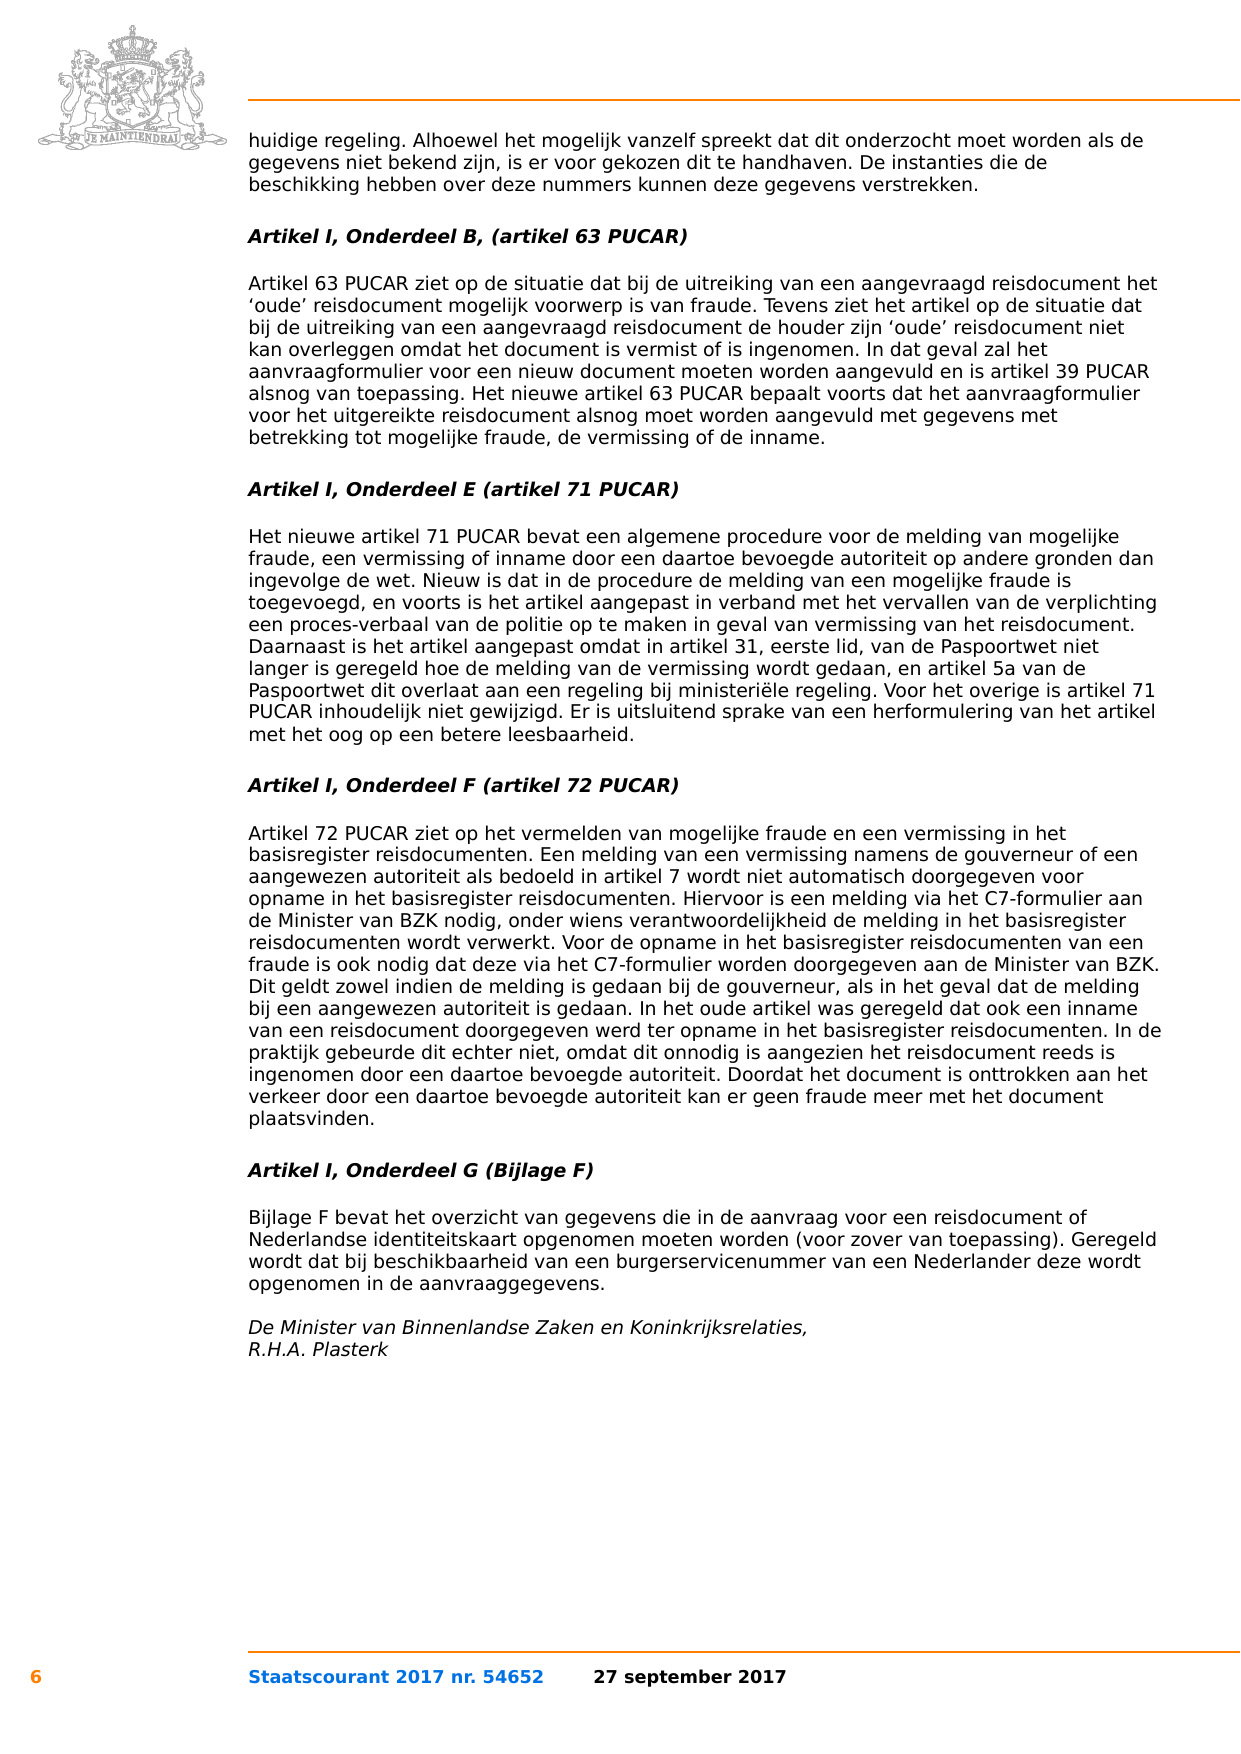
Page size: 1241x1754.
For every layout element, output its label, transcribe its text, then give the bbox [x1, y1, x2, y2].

text Artikel 63 PUCAR ziet op de situatie dat bij de uitreiking van een aangevraagd reisdocument het ‘oude’ reisdocument mogelijk voorwerp is van fraude. Tevens ziet het artikel op de situatie dat bij de uitreiking van een aangevraagd reisdocument de houder zijn ‘oude’ reisdocument niet kan overleggen omdat het document is vermist of is ingenomen. In dat geval zal het aanvraagformulier voor een nieuw document moeten worden aangevuld en is artikel 39 PUCAR alsnog van toepassing. Het nieuwe artikel 63 PUCAR bepaalt voorts dat het aanvraagformulier voor het uitgereikte reisdocument alsnog moet worden aangevuld met gegevens met betrekking tot mogelijke fraude, de vermissing of de inname. [248, 273, 1163, 449]
text De Minister van Binnenlandse Zaken en Koninkrijksrelaties, R.H.A. Plasterk [248, 1317, 1163, 1361]
picture [38, 25, 227, 150]
subtitle Artikel I, Onderdeel E (artikel 71 PUCAR) [248, 479, 1163, 501]
text Het nieuwe artikel 71 PUCAR bevat een algemene procedure voor de melding van mogelijke fraude, een vermissing of inname door een daartoe bevoegde autoriteit op andere gronden dan ingevolge de wet. Nieuw is dat in de procedure de melding van een mogelijke fraude is toegevoegd, en voorts is het artikel aangepast in verband met het vervallen van de verplichting een proces-verbaal van de politie op te maken in geval van vermissing van het reisdocument. Daarnaast is het artikel aangepast omdat in artikel 31, eerste lid, van de Paspoortwet niet langer is geregeld hoe de melding van de vermissing wordt gedaan, en artikel 5a van de Paspoortwet dit overlaat aan een regeling bij ministeriële regeling. Voor het overige is artikel 71 PUCAR inhoudelijk niet gewijzigd. Er is uitsluitend sprake van een herformulering van het artikel met het oog op een betere leesbaarheid. [248, 526, 1163, 745]
subtitle Artikel I, Onderdeel F (artikel 72 PUCAR) [248, 775, 1163, 797]
subtitle Artikel I, Onderdeel G (Bijlage F) [248, 1160, 1163, 1182]
text Artikel 72 PUCAR ziet op het vermelden van mogelijke fraude en een vermissing in het basisregister reisdocumenten. Een melding van een vermissing namens de gouverneur of een aangewezen autoriteit als bedoeld in artikel 7 wordt niet automatisch doorgegeven voor opname in het basisregister reisdocumenten. Hiervoor is een melding via het C7-formulier aan de Minister van BZK nodig, onder wiens verantwoordelijkheid de melding in het basisregister reisdocumenten wordt verwerkt. Voor de opname in het basisregister reisdocumenten van een fraude is ook nodig dat deze via het C7-formulier worden doorgegeven aan de Minister van BZK. Dit geldt zowel indien de melding is gedaan bij de gouverneur, als in het geval dat de melding bij een aangewezen autoriteit is gedaan. In het oude artikel was geregeld dat ook een inname van een reisdocument doorgegeven werd ter opname in het basisregister reisdocumenten. In de praktijk gebeurde dit echter niet, omdat dit onnodig is aangezien het reisdocument reeds is ingenomen door een daartoe bevoegde autoriteit. Doordat het document is onttrokken aan het verkeer door een daartoe bevoegde autoriteit kan er geen fraude meer met het document plaatsvinden. [248, 822, 1163, 1130]
text Bijlage F bevat het overzicht van gegevens die in de aanvraag voor een reisdocument of Nederlandse identiteitskaart opgenomen moeten worden (voor zover van toepassing). Geregeld wordt dat bij beschikbaarheid van een burgerservicenummer van een Nederlander deze wordt opgenomen in de aanvraaggegevens. [248, 1207, 1163, 1295]
text huidige regeling. Alhoewel het mogelijk vanzelf spreekt dat dit onderzocht moet worden als de gegevens niet bekend zijn, is er voor gekozen dit te handhaven. De instanties die de beschikking hebben over deze nummers kunnen deze gegevens verstrekken. [248, 130, 1163, 196]
subtitle Artikel I, Onderdeel B, (artikel 63 PUCAR) [248, 226, 1163, 248]
